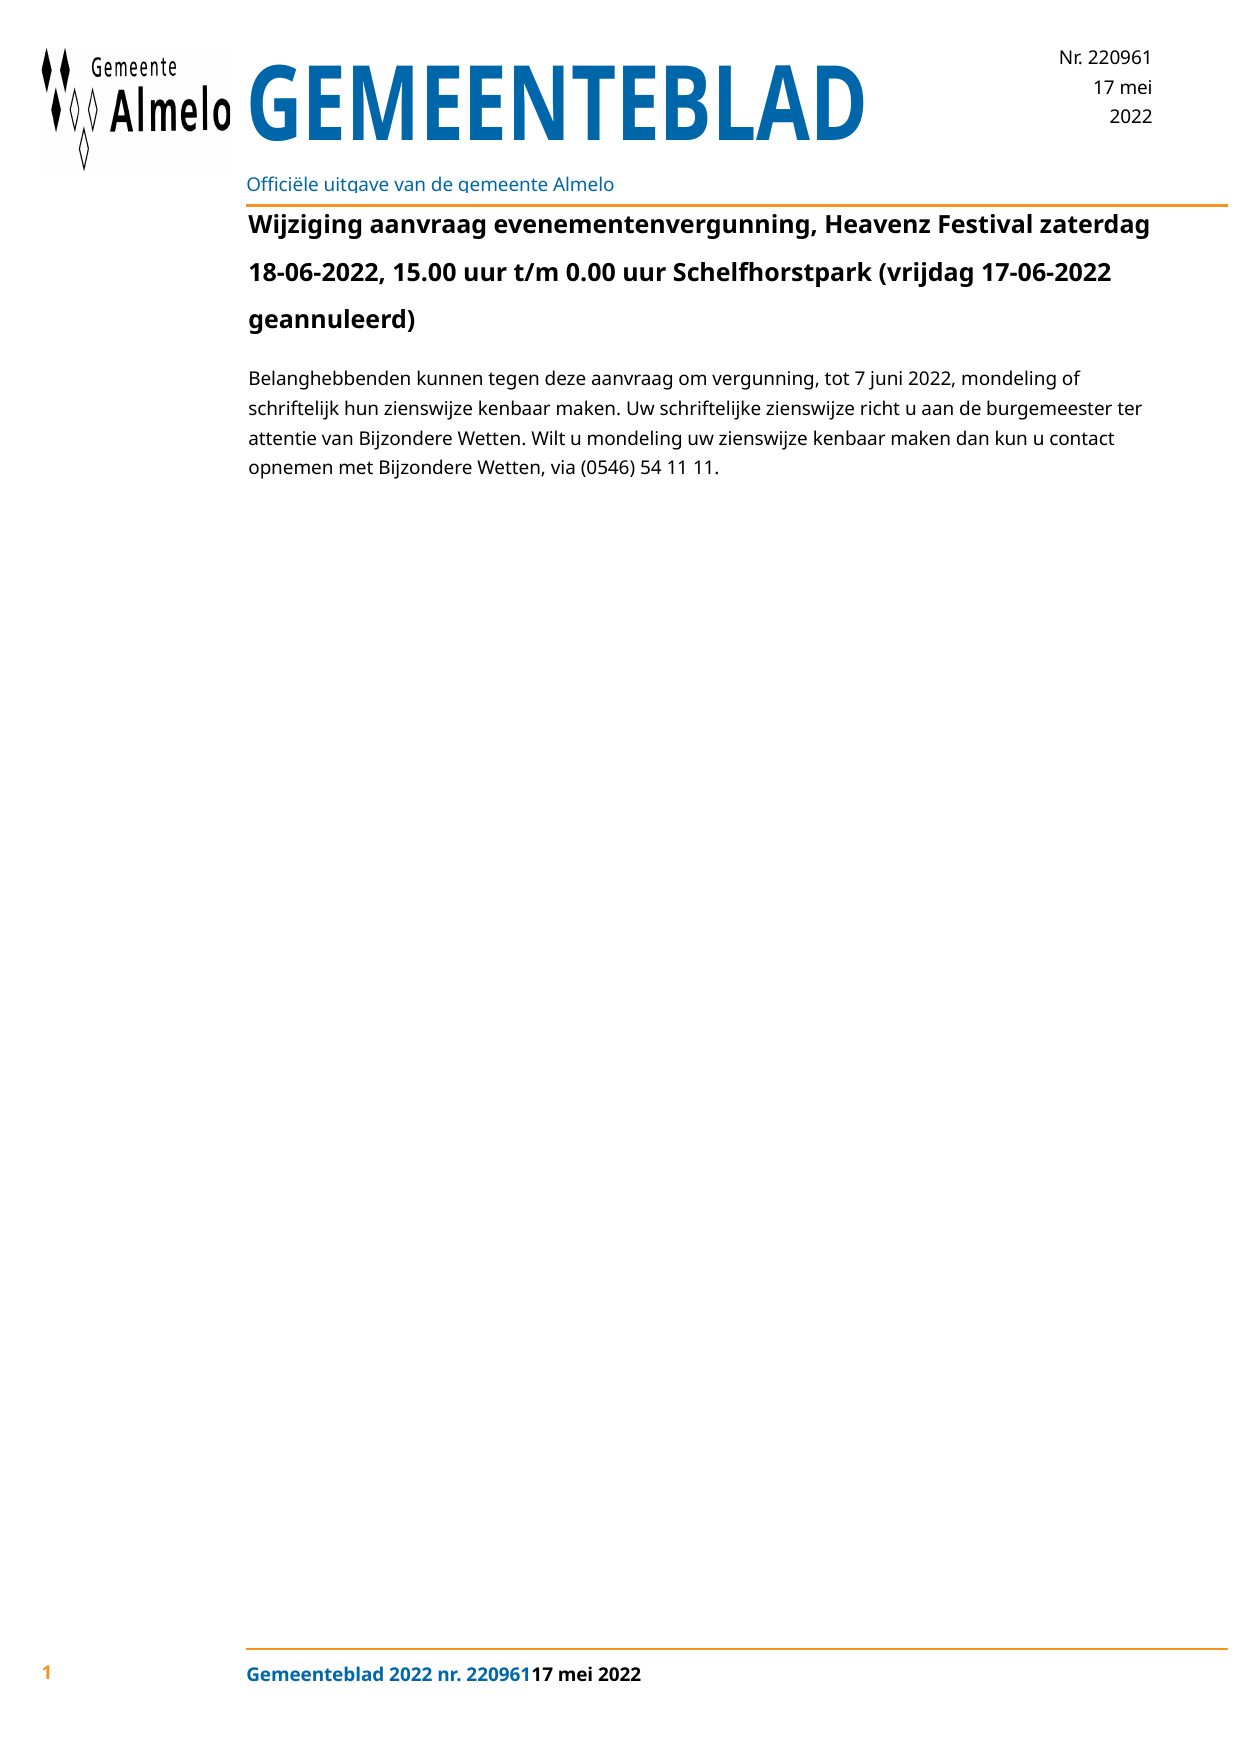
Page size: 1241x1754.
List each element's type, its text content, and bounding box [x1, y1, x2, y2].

text Wijziging aanvraag evenementenvergunning, Heavenz Festival zaterdag 18-06-2022, 15.00 uur t/m 0.00 uur Schelfhorstpark (vrijdag 17-06-2022 geannuleerd) [248, 207, 1152, 336]
text Belanghebbenden kunnen tegen deze aanvraag om vergunning, tot 7 juni 2022, mondeling of schriftelijk hun zienswijze kenbaar maken. Uw schriftelijke zienswijze richt u aan de burgemeester ter attentie van Bijzondere Wetten. Wilt u mondeling uw zienswijze kenbaar maken dan kun u contact opnemen met Bijzondere Wetten, via (0546) 54 11 11. [248, 366, 1152, 480]
picture [41, 47, 231, 172]
